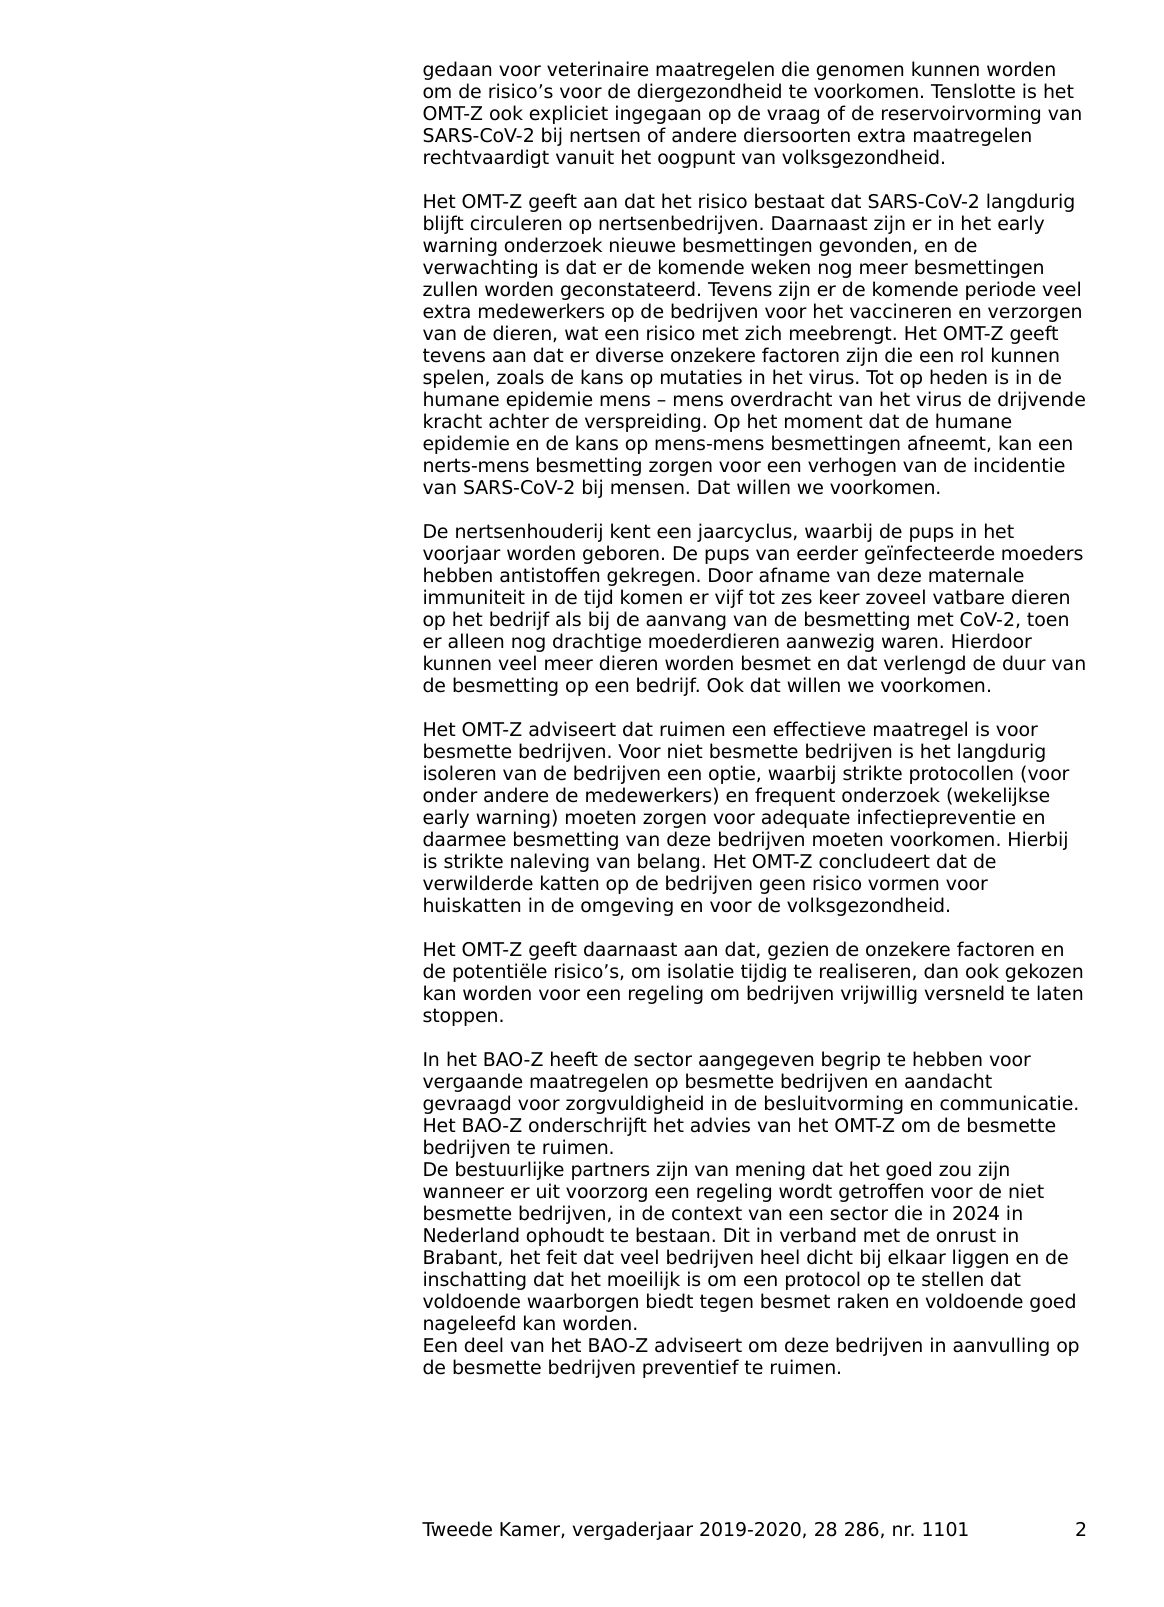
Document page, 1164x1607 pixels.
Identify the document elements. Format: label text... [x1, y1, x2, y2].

text Een deel van het BAO-Z adviseert om deze bedrijven in aanvulling op de besmette bedrijven preventief te ruimen. [422, 1335, 1087, 1379]
text gedaan voor veterinaire maatregelen die genomen kunnen worden om de risico’s voor de diergezondheid te voorkomen. Tenslotte is het OMT-Z ook expliciet ingegaan op de vraag of de reservoirvorming van SARS-CoV-2 bij nertsen of andere diersoorten extra maatregelen rechtvaardigt vanuit het oogpunt van volksgezondheid. [422, 59, 1087, 169]
text Het OMT-Z adviseert dat ruimen een effectieve maatregel is voor besmette bedrijven. Voor niet besmette bedrijven is het langdurig isoleren van de bedrijven een optie, waarbij strikte protocollen (voor onder andere de medewerkers) en frequent onderzoek (wekelijkse early warning) moeten zorgen voor adequate infectiepreventie en daarmee besmetting van deze bedrijven moeten voorkomen. Hierbij is strikte naleving van belang. Het OMT-Z concludeert dat de verwilderde katten op de bedrijven geen risico vormen voor huiskatten in de omgeving en voor de volksgezondheid. [422, 719, 1087, 917]
text Het OMT-Z geeft daarnaast aan dat, gezien de onzekere factoren en de potentiële risico’s, om isolatie tijdig te realiseren, dan ook gekozen kan worden voor een regeling om bedrijven vrijwillig versneld te laten stoppen. [422, 939, 1087, 1027]
text Het OMT-Z geeft aan dat het risico bestaat dat SARS-CoV-2 langdurig blijft circuleren op nertsenbedrijven. Daarnaast zijn er in het early warning onderzoek nieuwe besmettingen gevonden, en de verwachting is dat er de komende weken nog meer besmettingen zullen worden geconstateerd. Tevens zijn er de komende periode veel extra medewerkers op de bedrijven voor het vaccineren en verzorgen van de dieren, wat een risico met zich meebrengt. Het OMT-Z geeft tevens aan dat er diverse onzekere factoren zijn die een rol kunnen spelen, zoals de kans op mutaties in het virus. Tot op heden is in de humane epidemie mens – mens overdracht van het virus de drijvende kracht achter de verspreiding. Op het moment dat de humane epidemie en de kans op mens-mens besmettingen afneemt, kan een nerts-mens besmetting zorgen voor een verhogen van de incidentie van SARS-CoV-2 bij mensen. Dat willen we voorkomen. [422, 191, 1087, 499]
text De bestuurlijke partners zijn van mening dat het goed zou zijn wanneer er uit voorzorg een regeling wordt getroffen voor de niet besmette bedrijven, in de context van een sector die in 2024 in Nederland ophoudt te bestaan. Dit in verband met de onrust in Brabant, het feit dat veel bedrijven heel dicht bij elkaar liggen en de inschatting dat het moeilijk is om een protocol op te stellen dat voldoende waarborgen biedt tegen besmet raken en voldoende goed nageleefd kan worden. [422, 1159, 1087, 1335]
text In het BAO-Z heeft de sector aangegeven begrip te hebben voor vergaande maatregelen op besmette bedrijven en aandacht gevraagd voor zorgvuldigheid in de besluitvorming en communicatie. Het BAO-Z onderschrijft het advies van het OMT-Z om de besmette bedrijven te ruimen. [422, 1049, 1087, 1159]
text De nertsenhouderij kent een jaarcyclus, waarbij de pups in het voorjaar worden geboren. De pups van eerder geïnfecteerde moeders hebben antistoffen gekregen. Door afname van deze maternale immuniteit in de tijd komen er vijf tot zes keer zoveel vatbare dieren op het bedrijf als bij de aanvang van de besmetting met CoV-2, toen er alleen nog drachtige moederdieren aanwezig waren. Hierdoor kunnen veel meer dieren worden besmet en dat verlengd de duur van de besmetting op een bedrijf. Ook dat willen we voorkomen. [422, 521, 1087, 697]
